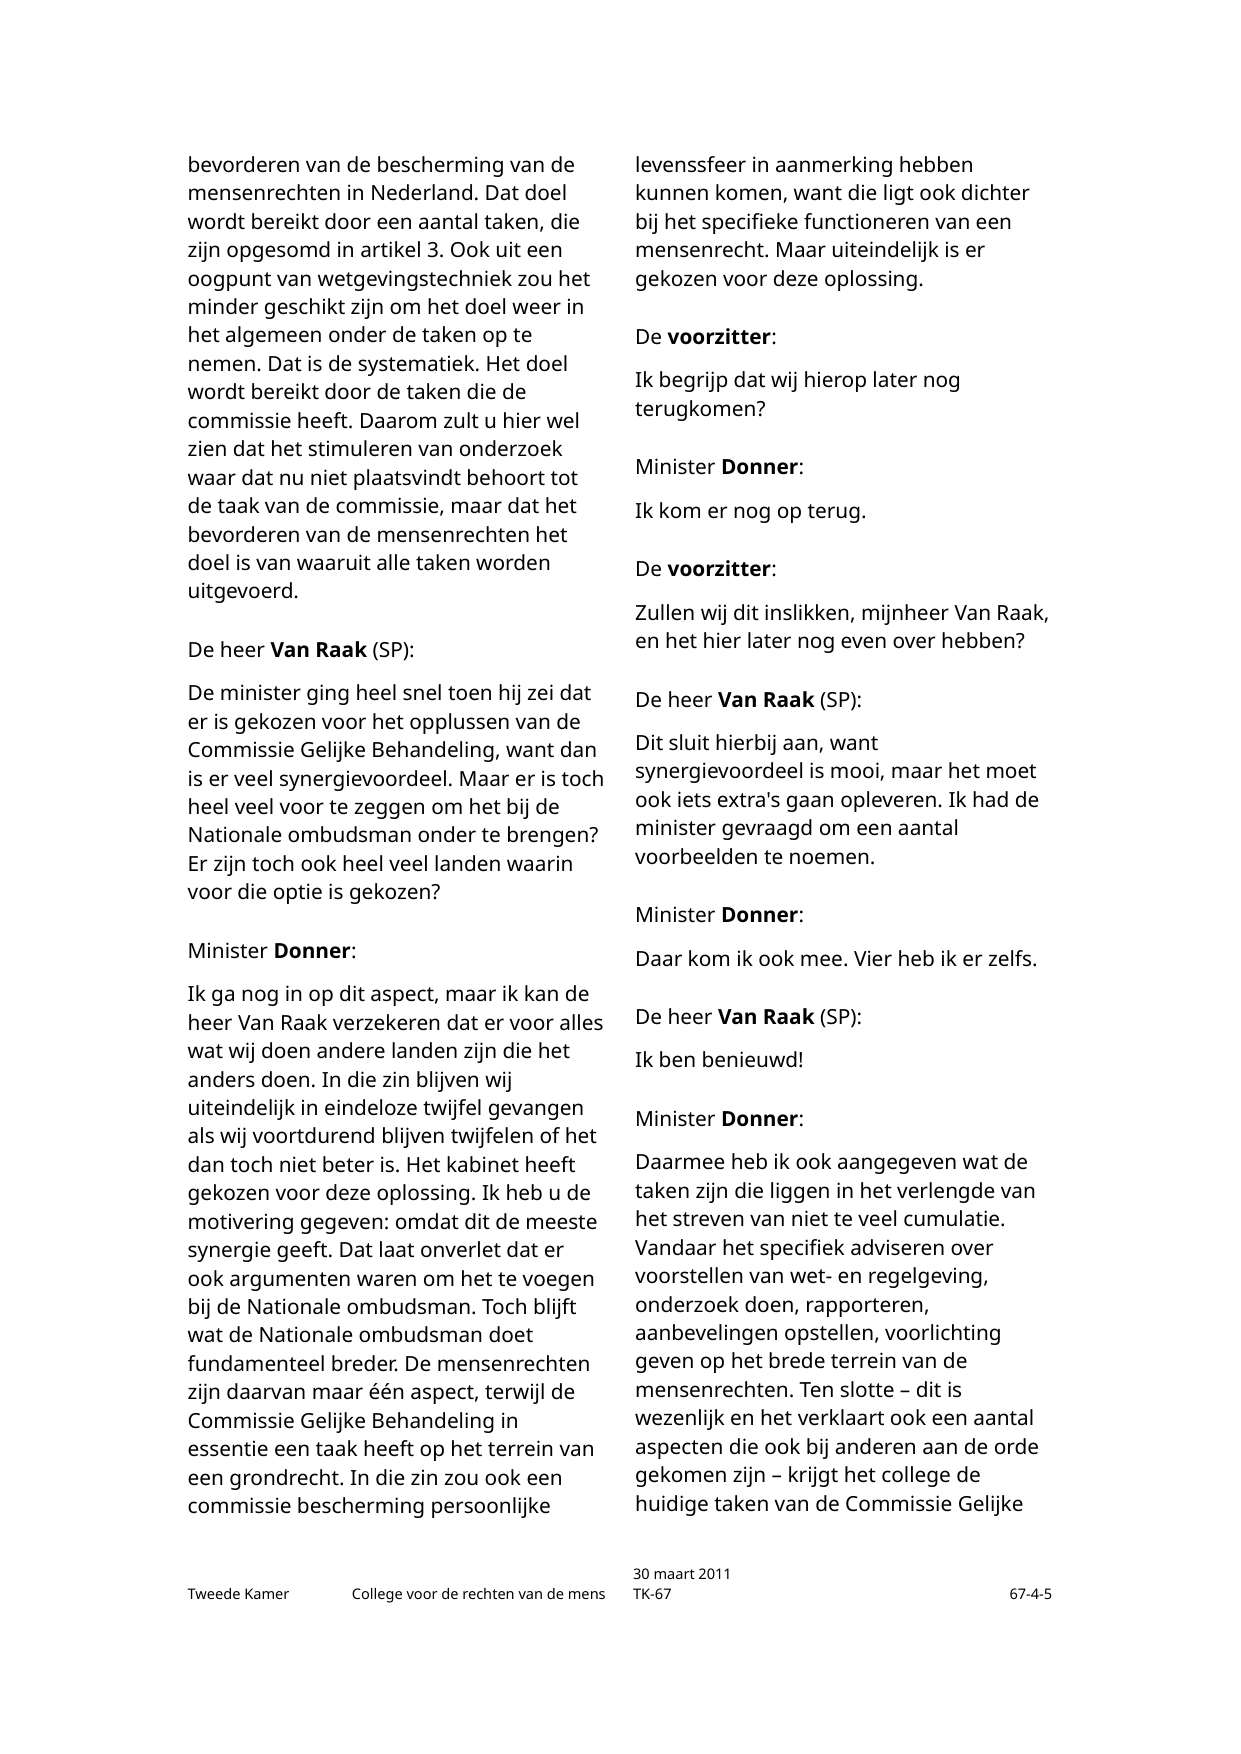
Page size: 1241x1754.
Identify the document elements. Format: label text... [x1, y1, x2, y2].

text Minister Donner: [635, 452, 1053, 481]
text Ik ga nog in op dit aspect, maar ik kan de heer Van Raak verzekeren dat er voor alles wat wij doen andere landen zijn die het anders doen. In die zin blijven wij uiteindelijk in eindeloze twijfel gevangen als wij voortdurend blijven twijfelen of het dan toch niet beter is. Het kabinet heeft gekozen voor deze oplossing. Ik heb u de motivering gegeven: omdat dit de meeste synergie geeft. Dat laat onverlet dat er ook argumenten waren om het te voegen bij de Nationale ombudsman. Toch blijft wat de Nationale ombudsman doet fundamenteel breder. De mensenrechten zijn daarvan maar één aspect, terwijl de Commissie Gelijke Behandeling in essentie een taak heeft op het terrein van een grondrecht. In die zin zou ook een commissie bescherming persoonlijke [187, 979, 605, 1520]
text De voorzitter: [635, 554, 1053, 583]
text De minister ging heel snel toen hij zei dat er is gekozen voor het opplussen van de Commissie Gelijke Behandeling, want dan is er veel synergievoordeel. Maar er is toch heel veel voor te zeggen om het bij de Nationale ombudsman onder te brengen? Er zijn toch ook heel veel landen waarin voor die optie is gekozen? [187, 678, 605, 906]
text Ik begrijp dat wij hierop later nog terugkomen? [635, 366, 1053, 422]
text Dit sluit hierbij aan, want synergievoordeel is mooi, maar het moet ook iets extra's gaan opleveren. Ik had de minister gevraagd om een aantal voorbeelden te noemen. [635, 728, 1053, 870]
text Minister Donner: [635, 900, 1053, 929]
text Daarmee heb ik ook aangegeven wat de taken zijn die liggen in het verlengde van het streven van niet te veel cumulatie. Vandaar het specifiek adviseren over voorstellen van wet- en regelgeving, onderzoek doen, rapporteren, aanbevelingen opstellen, voorlichting geven op het brede terrein van de mensenrechten. Ten slotte – dit is wezenlijk en het verklaart ook een aantal aspecten die ook bij anderen aan de orde gekomen zijn – krijgt het college de huidige taken van de Commissie Gelijke [635, 1147, 1053, 1517]
text De heer Van Raak (SP): [635, 1002, 1053, 1031]
text Minister Donner: [635, 1104, 1053, 1132]
text levenssfeer in aanmerking hebben kunnen komen, want die ligt ook dichter bij het specifieke functioneren van een mensenrecht. Maar uiteindelijk is er gekozen voor deze oplossing. [635, 150, 1053, 292]
text Ik kom er nog op terug. [635, 496, 1053, 524]
text Zullen wij dit inslikken, mijnheer Van Raak, en het hier later nog even over hebben? [635, 598, 1053, 655]
text Minister Donner: [187, 936, 605, 964]
text Ik ben benieuwd! [635, 1046, 1053, 1074]
text De heer Van Raak (SP): [635, 685, 1053, 713]
text De voorzitter: [635, 322, 1053, 351]
text bevorderen van de bescherming van de mensenrechten in Nederland. Dat doel wordt bereikt door een aantal taken, die zijn opgesomd in artikel 3. Ook uit een oogpunt van wetgevingstechniek zou het minder geschikt zijn om het doel weer in het algemeen onder de taken op te nemen. Dat is de systematiek. Het doel wordt bereikt door de taken die de commissie heeft. Daarom zult u hier wel zien dat het stimuleren van onderzoek waar dat nu niet plaatsvindt behoort tot de taak van de commissie, maar dat het bevorderen van de mensenrechten het doel is van waaruit alle taken worden uitgevoerd. [187, 150, 605, 605]
text Daar kom ik ook mee. Vier heb ik er zelfs. [635, 944, 1053, 972]
text De heer Van Raak (SP): [187, 635, 605, 663]
